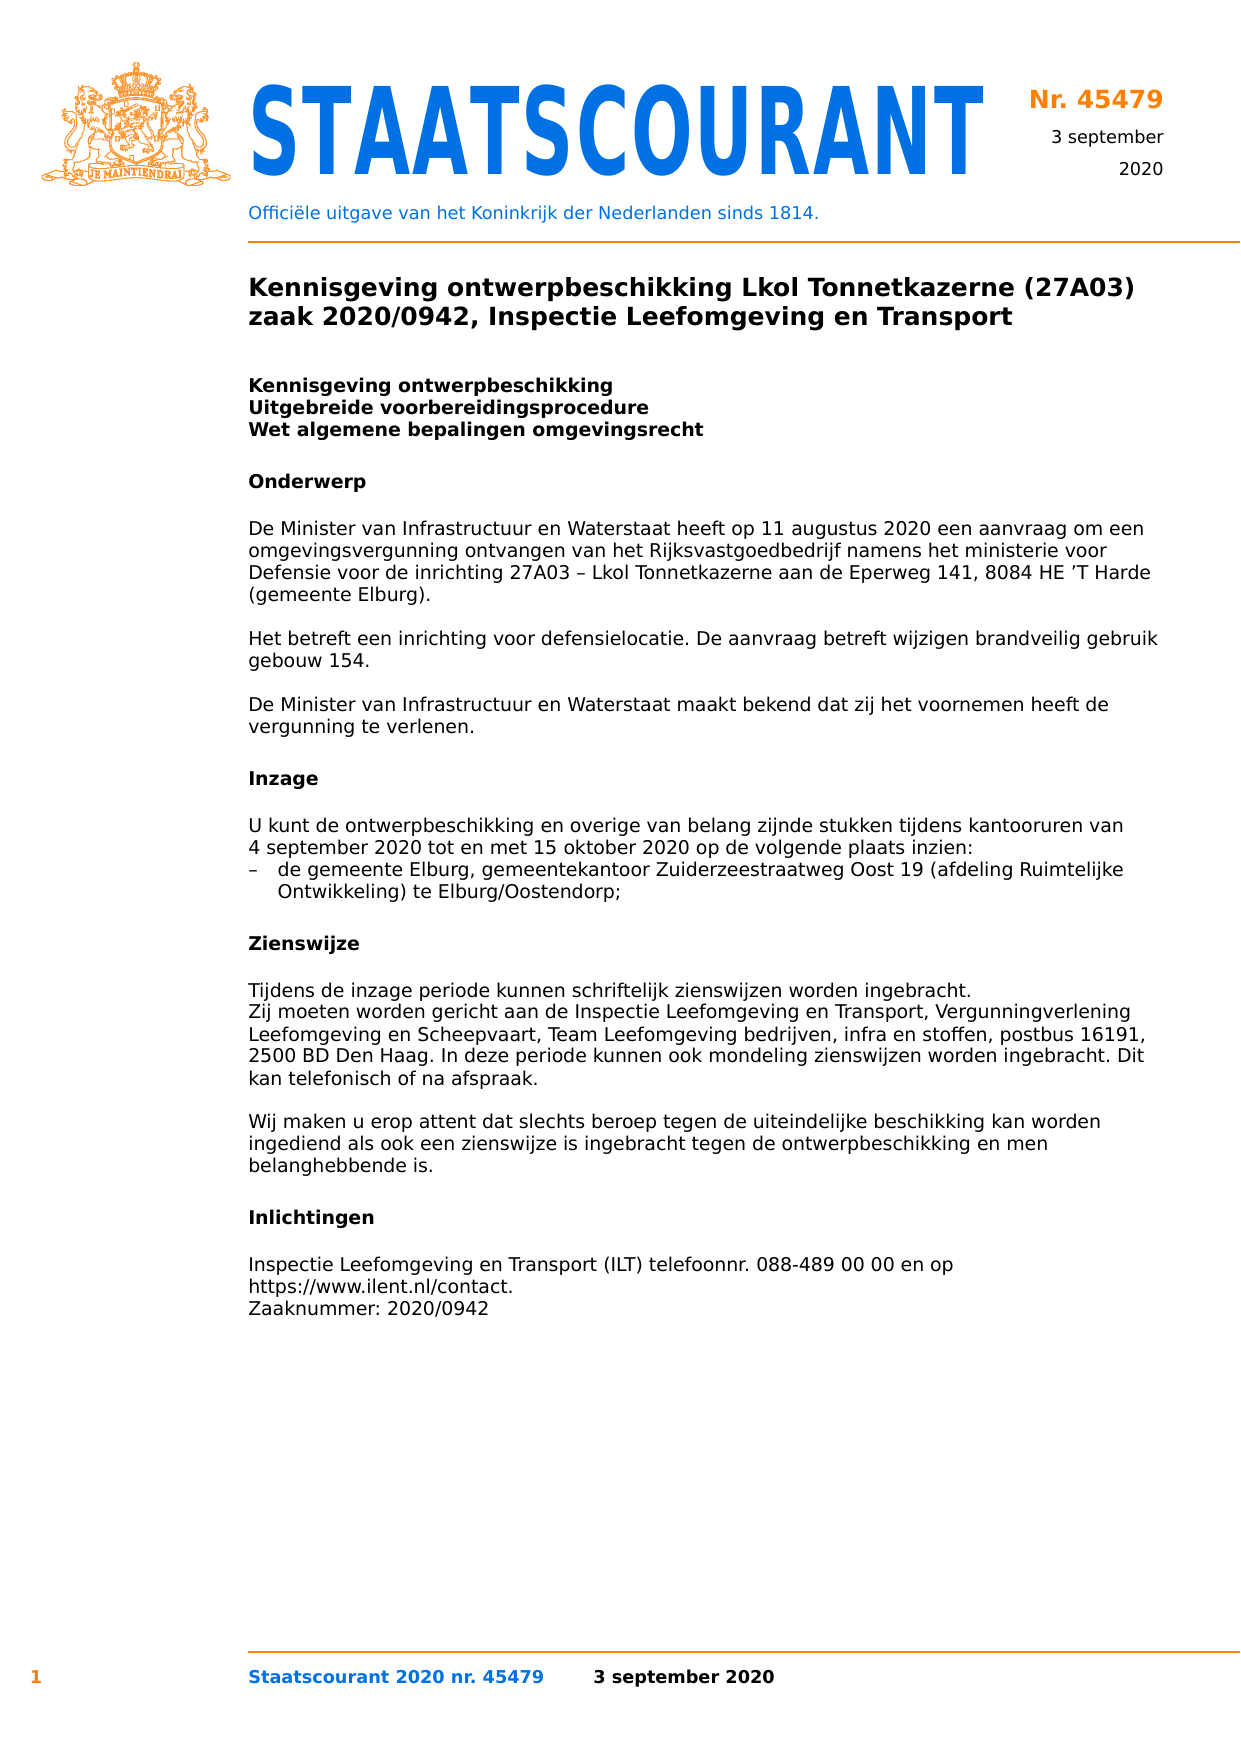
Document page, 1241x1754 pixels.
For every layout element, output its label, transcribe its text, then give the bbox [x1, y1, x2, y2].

subtitle Kennisgeving ontwerpbeschikking Lkol Tonnetkazerne (27A03) zaak 2020/0942, Inspectie Leefomgeving en Transport [248, 273, 1163, 331]
subtitle Onderwerp [248, 471, 1163, 493]
table_cell 3 september [998, 121, 1240, 153]
table_header [25, 62, 248, 241]
text Wet algemene bepalingen omgevingsrecht [248, 419, 1163, 441]
text Kennisgeving ontwerpbeschikking [248, 375, 1163, 397]
text Zaaknummer: 2020/0942 [248, 1298, 1163, 1320]
subtitle Zienswijze [248, 932, 1163, 954]
text Zij moeten worden gericht aan de Inspectie Leefomgeving en Transport, Vergunningverlening Leefomgeving en Scheepvaart, Team Leefomgeving bedrijven, infra en stoffen, postbus 16191, 2500 BD Den Haag. In deze periode kunnen ook mondeling zienswijzen worden ingebracht. Dit kan telefonisch of na afspraak. [248, 1001, 1163, 1089]
text Uitgebreide voorbereidingsprocedure [248, 397, 1163, 419]
table_cell 2020 [998, 153, 1240, 203]
text Wij maken u erop attent dat slechts beroep tegen de uiteindelijke beschikking kan worden ingediend als ook een zienswijze is ingebracht tegen de ontwerpbeschikking en men belanghebbende is. [248, 1111, 1163, 1177]
text Inspectie Leefomgeving en Transport (ILT) telefoonnr. 088-489 00 00 en op https://www.ilent.nl/contact. [248, 1254, 1163, 1298]
text De Minister van Infrastructuur en Waterstaat maakt bekend dat zij het voornemen heeft de vergunning te verlenen. [248, 694, 1163, 738]
text Tijdens de inzage periode kunnen schriftelijk zienswijzen worden ingebracht. [248, 979, 1163, 1001]
subtitle Inlichtingen [248, 1207, 1163, 1229]
text De Minister van Infrastructuur en Waterstaat heeft op 11 augustus 2020 een aanvraag om een omgevingsvergunning ontvangen van het Rijksvastgoedbedrijf namens het ministerie voor Defensie voor de inrichting 27A03 – Lkol Tonnetkazerne aan de Eperweg 141, 8084 HE ’T Harde (gemeente Elburg). [248, 518, 1163, 606]
subtitle Inzage [248, 768, 1163, 789]
table_header STAATSCOURANT [248, 62, 998, 203]
text Het betreft een inrichting voor defensielocatie. De aanvraag betreft wijzigen brandveilig gebruik gebouw 154. [248, 628, 1163, 672]
text – de gemeente Elburg, gemeentekantoor Zuiderzeestraatweg Oost 19 (afdeling Ruimtelijke Ontwikkeling) te Elburg/Oostendorp; [248, 858, 1163, 902]
text U kunt de ontwerpbeschikking en overige van belang zijnde stukken tijdens kantooruren van 4 september 2020 tot en met 15 oktober 2020 op de volgende plaats inzien: [248, 814, 1163, 858]
table_cell Officiële uitgave van het Koninkrijk der Nederlanden sinds 1814. [248, 203, 1240, 241]
picture [41, 62, 231, 186]
table_header Nr. 45479 [998, 62, 1240, 121]
